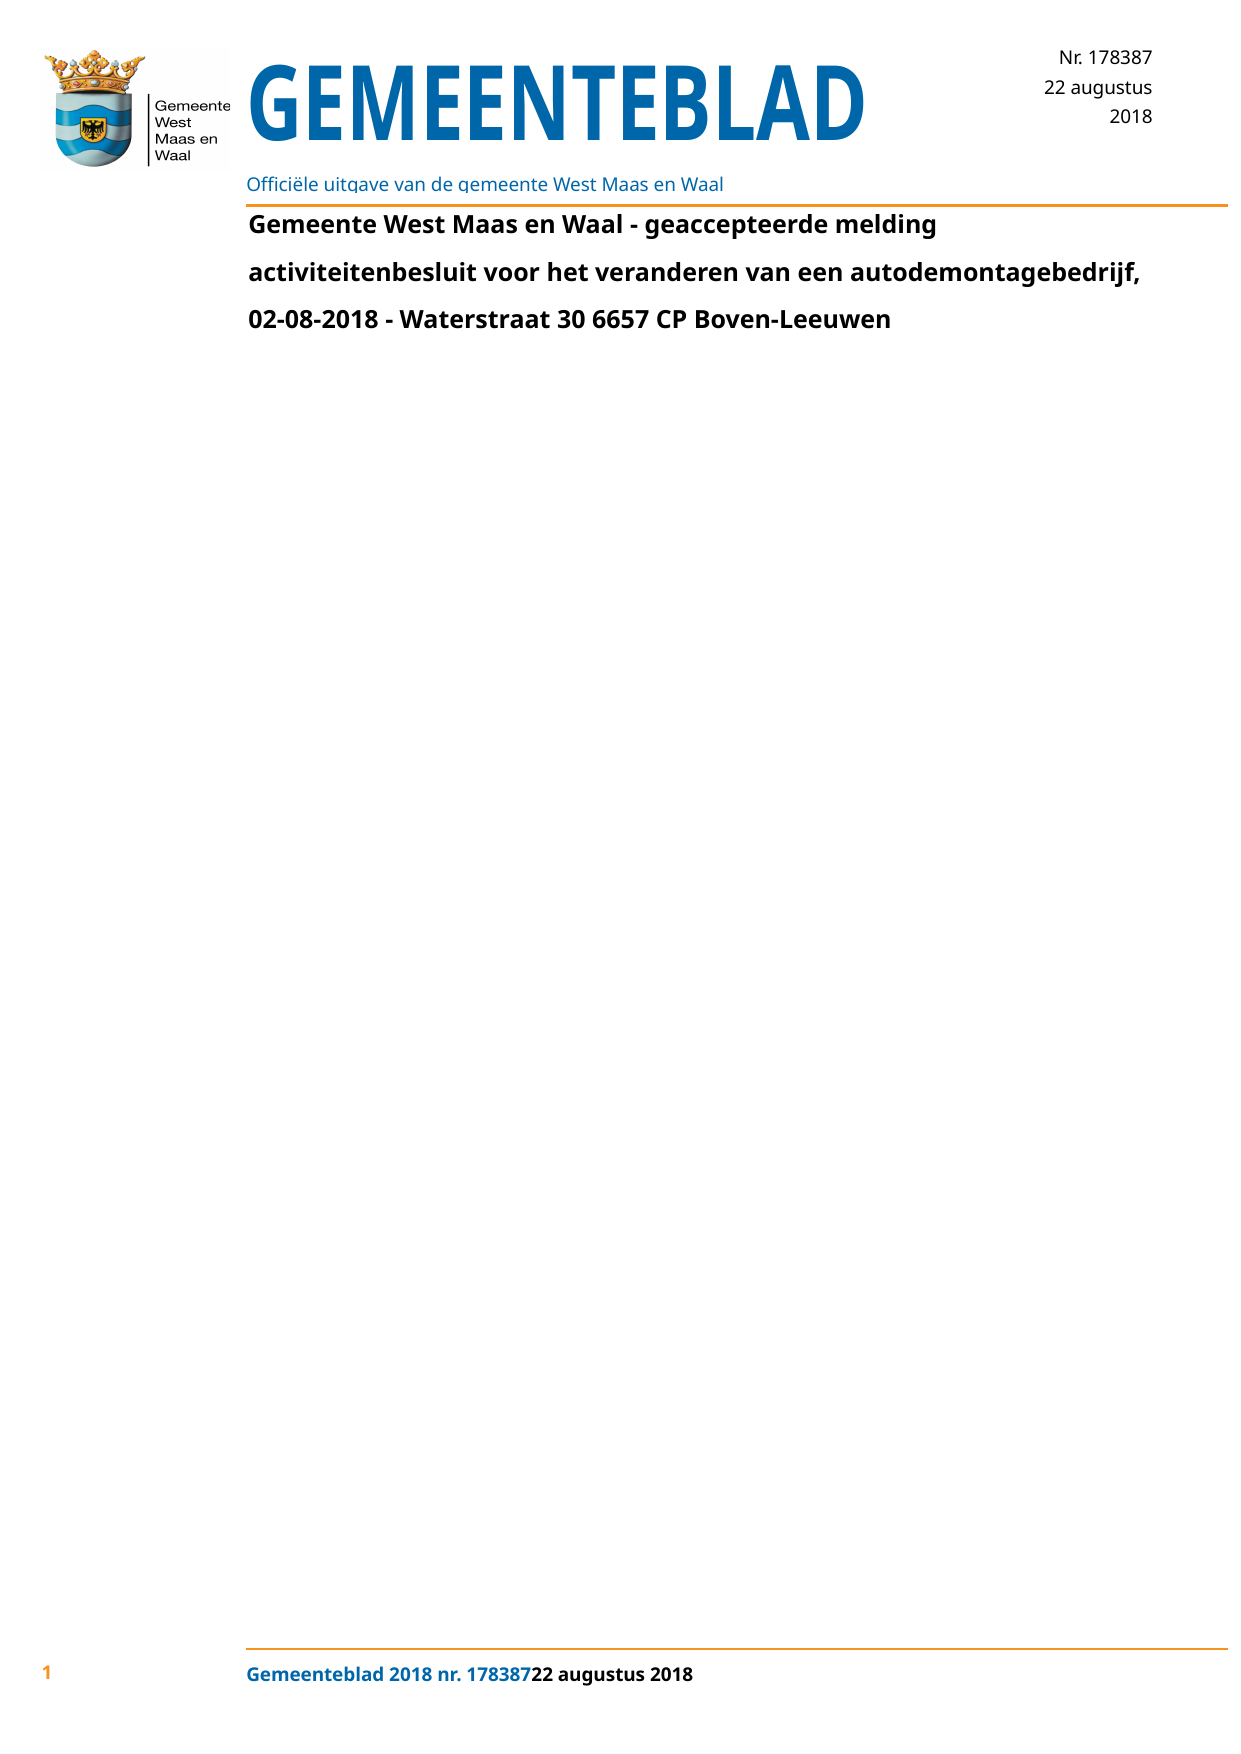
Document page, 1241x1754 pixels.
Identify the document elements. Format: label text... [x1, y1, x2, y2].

text Gemeente West Maas en Waal - geaccepteerde melding activiteitenbesluit voor het veranderen van een autodemontagebedrijf, 02-08-2018 - Waterstraat 30 6657 CP Boven-Leeuwen [248, 207, 1152, 336]
picture [41, 47, 231, 172]
